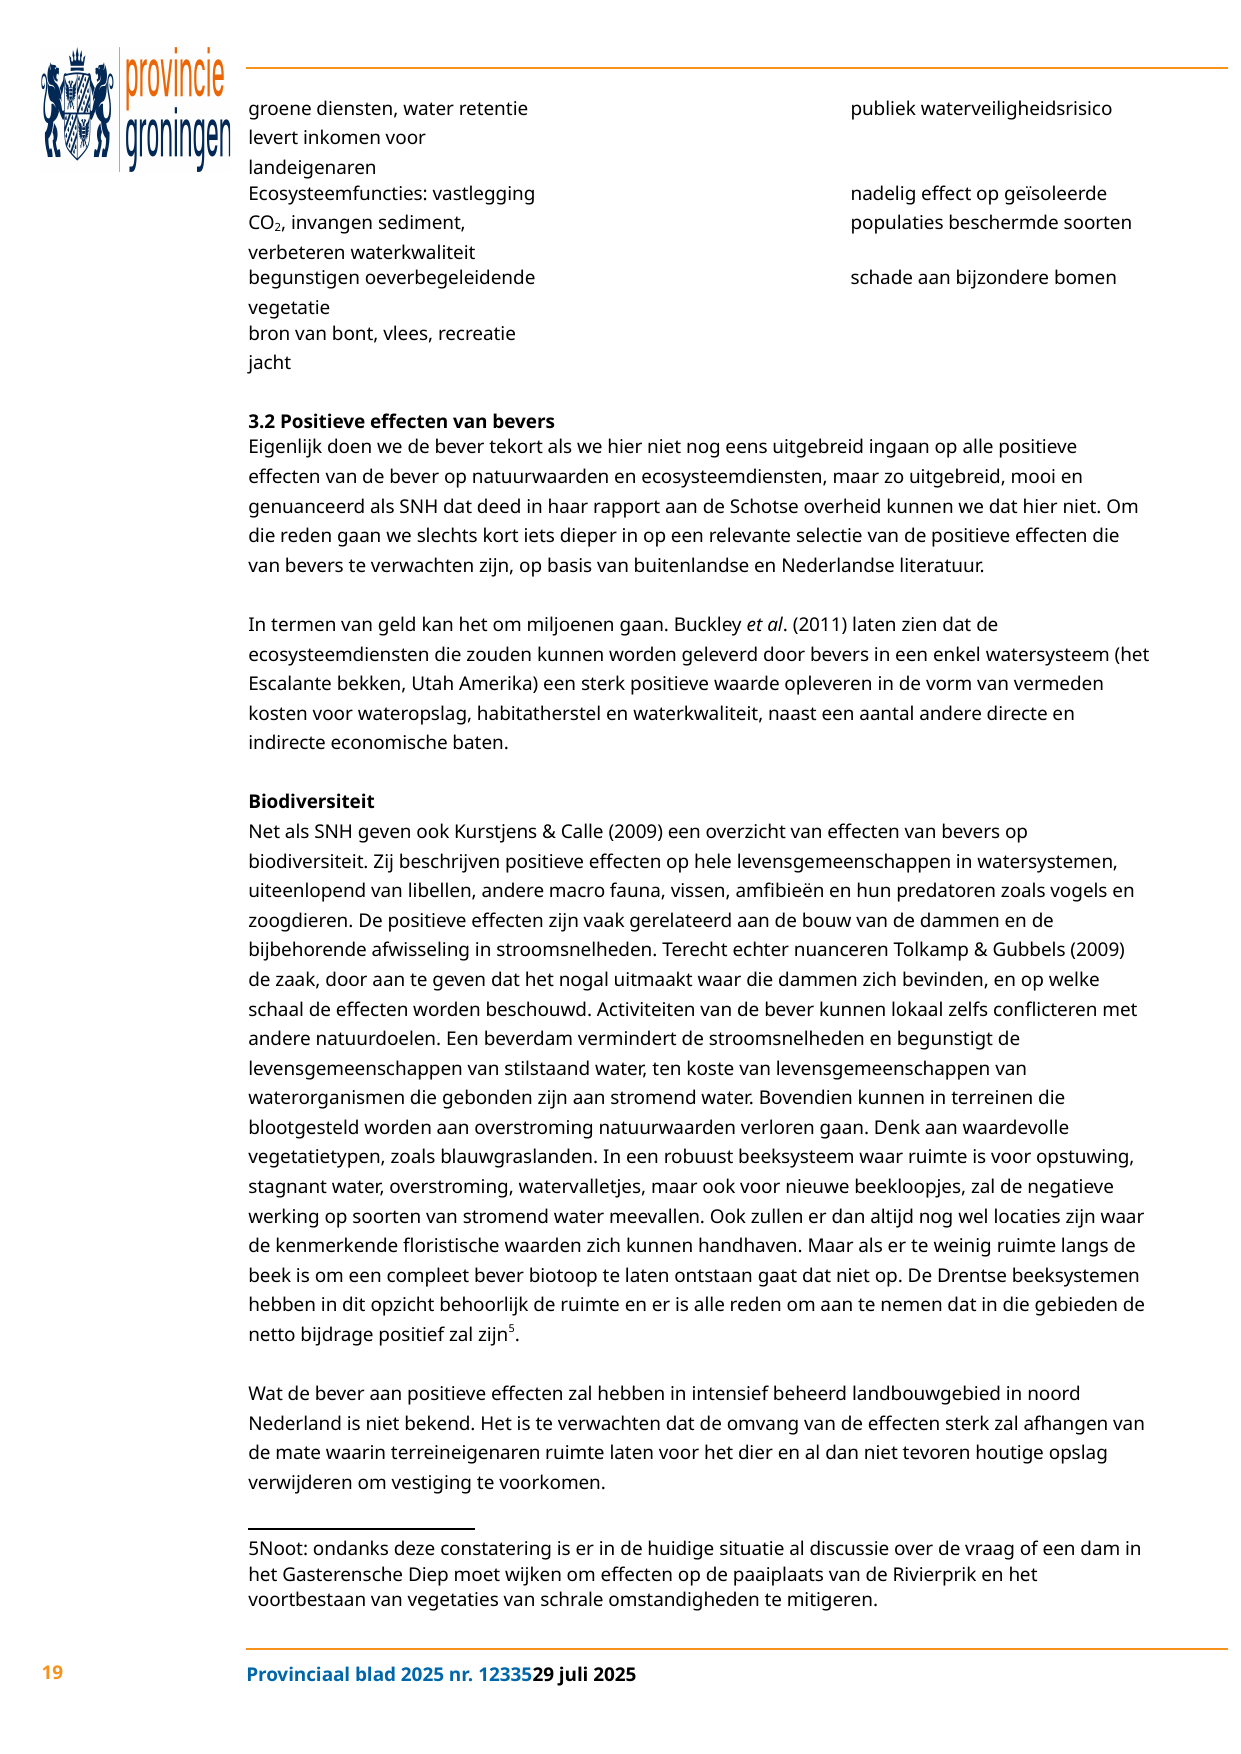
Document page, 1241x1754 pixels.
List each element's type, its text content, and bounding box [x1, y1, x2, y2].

table_cell [549, 265, 850, 320]
text Eigenlijk doen we de bever tekort als we hier niet nog eens uitgebreid ingaan op alle positieve effecten van de bever op natuurwaarden en ecosysteemdiensten, maar zo uitgebreid, mooi en genuanceerd als SNH dat deed in haar rapport aan de Schotse overheid kunnen we dat hier niet. Om die reden gaan we slechts kort iets dieper in op een relevante selectie van de positieve effecten die van bevers te verwachten zijn, op basis van buitenlandse en Nederlandse literatuur. [248, 434, 1152, 578]
text Biodiversiteit [248, 789, 1152, 814]
text Noot: ondanks deze constatering is er in de huidige situatie al discussie over de vraag of een dam in het Gasterensche Diep moet wijken om effecten op de paaiplaats van de Rivierprik en het voortbestaan van vegetaties van schrale omstandigheden te mitigeren. [248, 1535, 1152, 1612]
picture [41, 47, 231, 172]
table_cell schade aan bijzondere bomen [850, 265, 1152, 320]
table_cell [549, 320, 850, 375]
table_cell Ecosysteemfuncties: vastlegging CO2, invangen sediment, verbeteren waterkwaliteit [248, 180, 549, 264]
table_cell [549, 180, 850, 264]
table_cell [850, 320, 1152, 375]
table_cell begunstigen oeverbegeleidende vegetatie [248, 265, 549, 320]
text In termen van geld kan het om miljoenen gaan. Buckley et al. (2011) laten zien dat de ecosysteemdiensten die zouden kunnen worden geleverd door bevers in een enkel watersysteem (het Escalante bekken, Utah Amerika) een sterk positieve waarde opleveren in de vorm van vermeden kosten voor wateropslag, habitatherstel en waterkwaliteit, naast een aantal andere directe en indirecte economische baten. [248, 611, 1152, 755]
table_cell bron van bont, vlees, recreatie jacht [248, 320, 549, 375]
text 3.2 Positieve effecten van bevers [248, 408, 1152, 434]
table_cell publiek waterveiligheidsrisico [850, 95, 1152, 180]
text Net als SNH geven ook Kurstjens & Calle (2009) een overzicht van effecten van bevers op biodiversiteit. Zij beschrijven positieve effecten op hele levensgemeenschappen in watersystemen, uiteenlopend van libellen, andere macro fauna, vissen, amfibieën en hun predatoren zoals vogels en zoogdieren. De positieve effecten zijn vaak gerelateerd aan de bouw van de dammen en de bijbehorende afwisseling in stroomsnelheden. Terecht echter nuanceren Tolkamp & Gubbels (2009) de zaak, door aan te geven dat het nogal uitmaakt waar die dammen zich bevinden, en op welke schaal de effecten worden beschouwd. Activiteiten van de bever kunnen lokaal zelfs conflicteren met andere natuurdoelen. Een beverdam vermindert de stroomsnelheden en begunstigt de levensgemeenschappen van stilstaand water, ten koste van levensgemeenschappen van waterorganismen die gebonden zijn aan stromend water. Bovendien kunnen in terreinen die blootgesteld worden aan overstroming natuurwaarden verloren gaan. Denk aan waardevolle vegetatietypen, zoals blauwgraslanden. In een robuust beeksysteem waar ruimte is voor opstuwing, stagnant water, overstroming, watervalletjes, maar ook voor nieuwe beekloopjes, zal de negatieve werking op soorten van stromend water meevallen. Ook zullen er dan altijd nog wel locaties zijn waar de kenmerkende floristische waarden zich kunnen handhaven. Maar als er te weinig ruimte langs de beek is om een compleet bever biotoop te laten ontstaan gaat dat niet op. De Drentse beeksystemen hebben in dit opzicht behoorlijk de ruimte en er is alle reden om aan te nemen dat in die gebieden de netto bijdrage positief zal zijn. [248, 818, 1152, 1347]
text Wat de bever aan positieve effecten zal hebben in intensief beheerd landbouwgebied in noord Nederland is niet bekend. Het is te verwachten dat de omvang van de effecten sterk zal afhangen van de mate waarin terreineigenaren ruimte laten voor het dier en al dan niet tevoren houtige opslag verwijderen om vestiging te voorkomen. [248, 1380, 1152, 1495]
table_cell nadelig effect op geïsoleerde populaties beschermde soorten [850, 180, 1152, 264]
table_cell groene diensten, water retentie levert inkomen voor landeigenaren [248, 95, 549, 180]
table_cell [549, 95, 850, 180]
